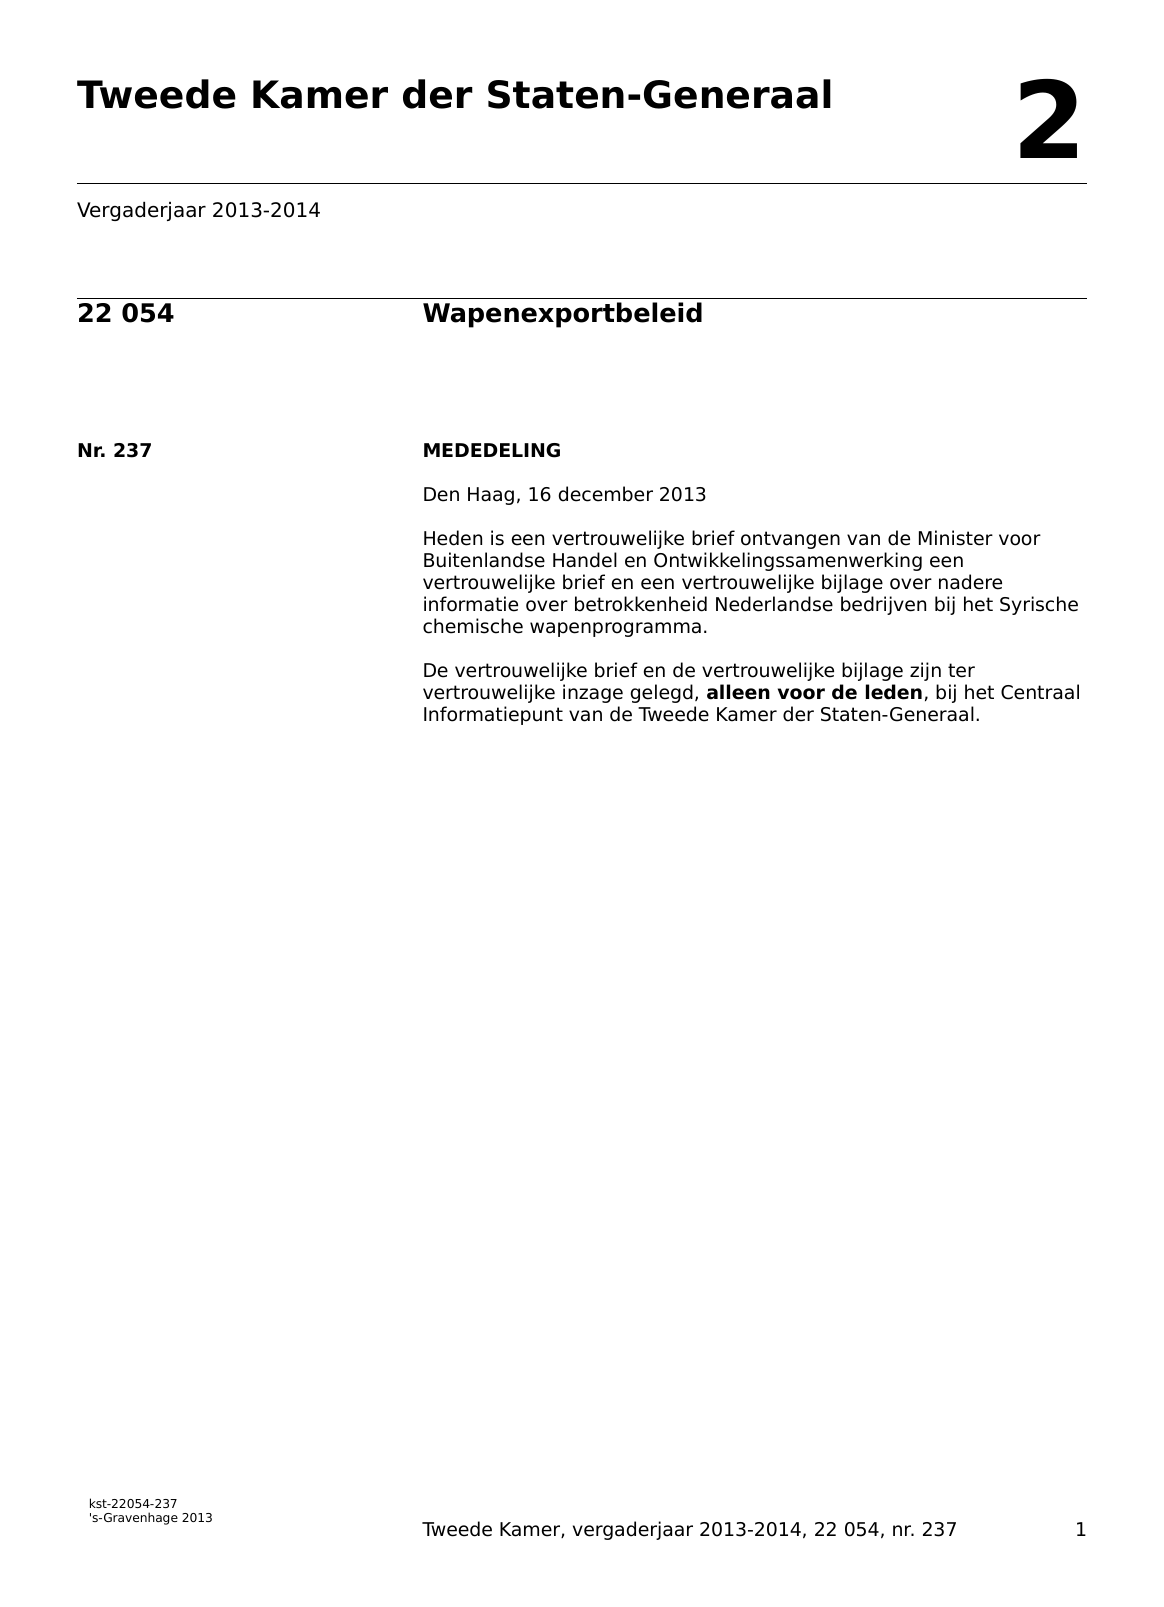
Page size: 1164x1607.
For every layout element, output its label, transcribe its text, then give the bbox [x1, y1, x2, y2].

text 's-Gravenhage 2013 [88, 1511, 323, 1525]
subtitle Nr. 237 MEDEDELING [77, 440, 1087, 462]
table_cell Vergaderjaar 2013-2014 [77, 184, 1087, 298]
text Den Haag, 16 december 2013 [422, 484, 1087, 506]
text De vertrouwelijke brief en de vertrouwelijke bijlage zijn ter vertrouwelijke inzage gelegd, alleen voor de leden, bij het Centraal Informatiepunt van de Tweede Kamer der Staten-Generaal. [422, 660, 1087, 726]
table_header 2 [886, 59, 1087, 183]
subtitle 22 054 Wapenexportbeleid [77, 299, 1087, 329]
text kst-22054-237 [88, 1497, 323, 1511]
text Heden is een vertrouwelijke brief ontvangen van de Minister voor Buitenlandse Handel en Ontwikkelingssamenwerking een vertrouwelijke brief en een vertrouwelijke bijlage over nadere informatie over betrokkenheid Nederlandse bedrijven bij het Syrische chemische wapenprogramma. [422, 528, 1087, 638]
table_header Tweede Kamer der Staten-Generaal [77, 59, 886, 183]
